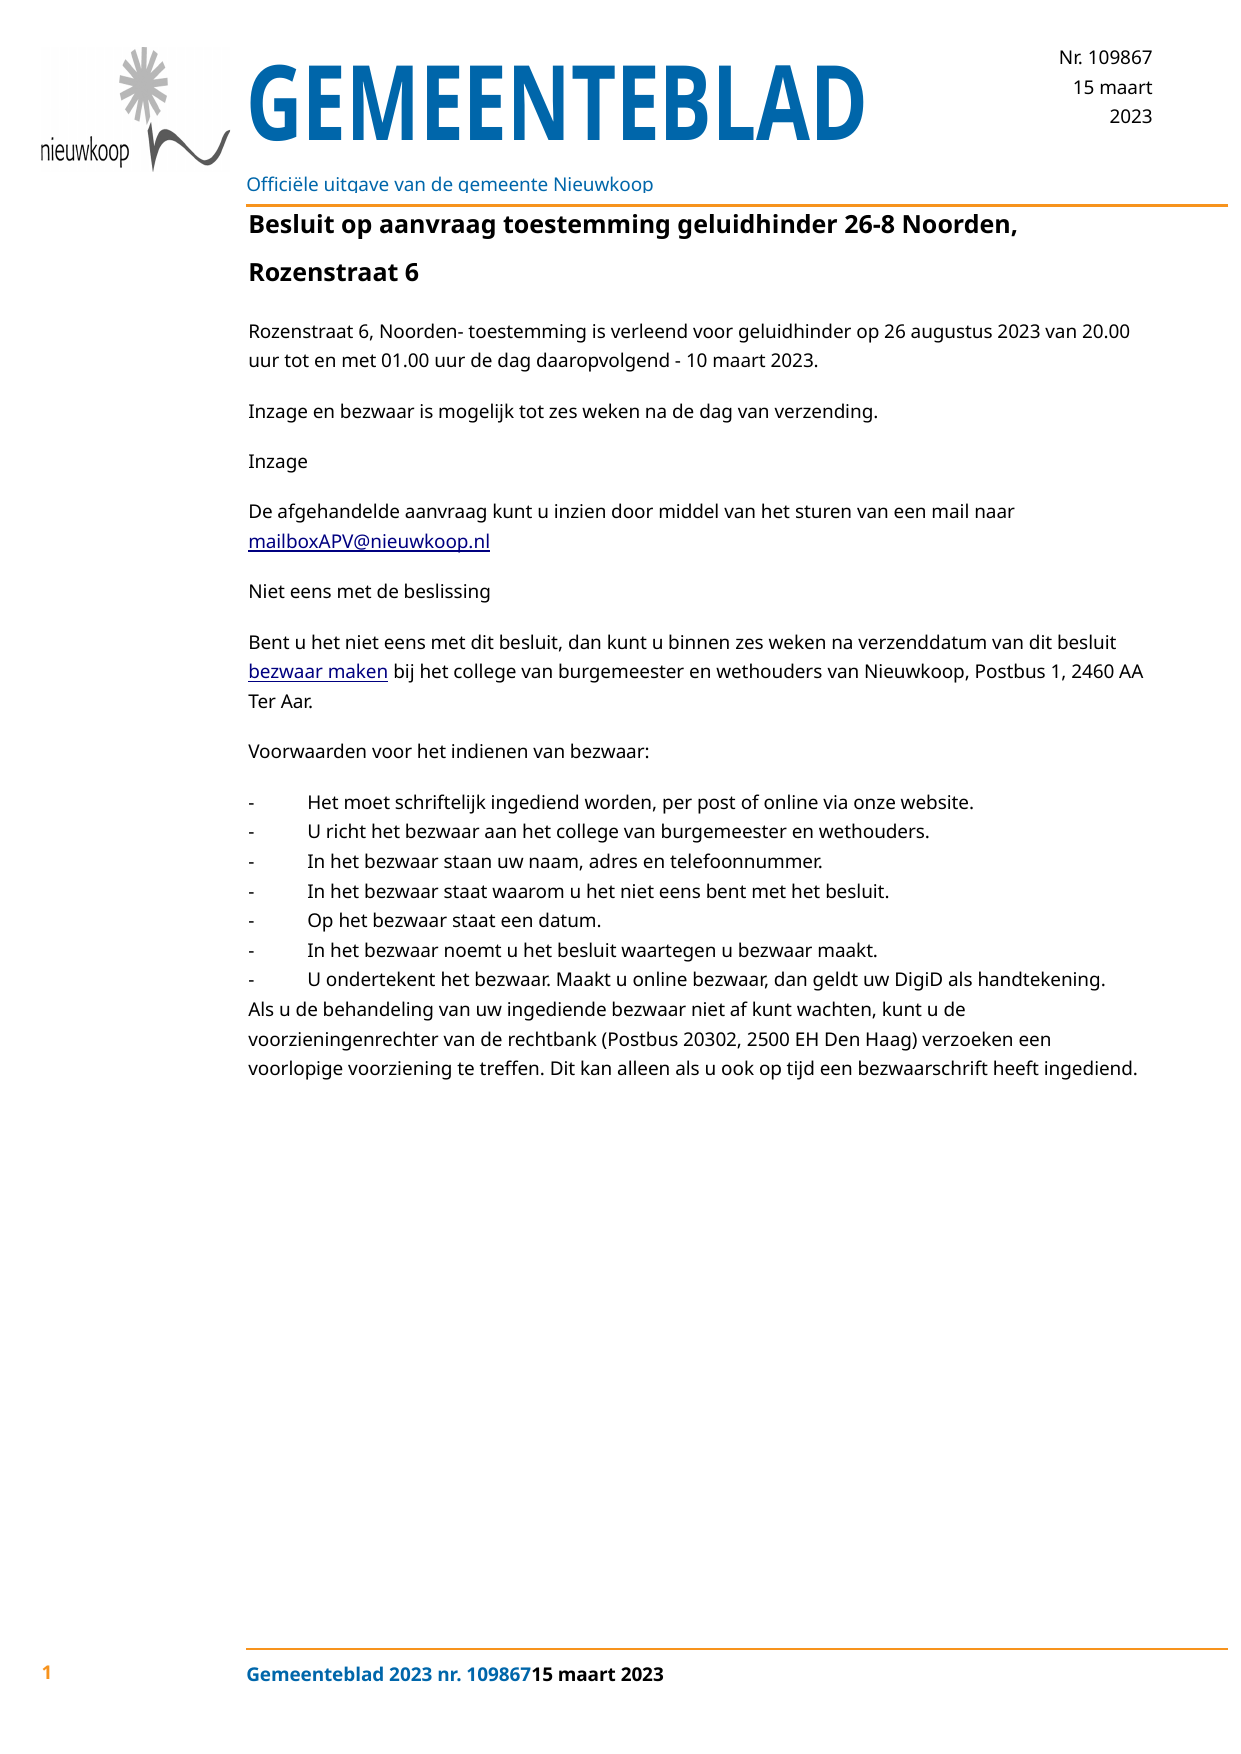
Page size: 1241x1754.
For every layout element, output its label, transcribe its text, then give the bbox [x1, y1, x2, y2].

text Bent u het niet eens met dit besluit, dan kunt u binnen zes weken na verzenddatum van dit besluit bezwaar maken bij het college van burgemeester en wethouders van Nieuwkoop, Postbus 1, 2460 AA Ter Aar. [248, 629, 1152, 714]
list In het bezwaar noemt u het besluit waartegen u bezwaar maakt. [248, 937, 1152, 963]
text Besluit op aanvraag toestemming geluidhinder 26-8 Noorden, Rozenstraat 6 [248, 207, 1152, 288]
picture [41, 47, 231, 172]
text Inzage [248, 448, 1152, 474]
list Op het bezwaar staat een datum. [248, 907, 1152, 933]
text Inzage en bezwaar is mogelijk tot zes weken na de dag van verzending. [248, 398, 1152, 424]
text De afgehandelde aanvraag kunt u inzien door middel van het sturen van een mail naar mailboxAPV@nieuwkoop.nl [248, 499, 1152, 554]
list Het moet schriftelijk ingediend worden, per post of online via onze website. [248, 789, 1152, 815]
text Niet eens met de beslissing [248, 579, 1152, 604]
text Voorwaarden voor het indienen van bezwaar: [248, 739, 1152, 764]
text Als u de behandeling van uw ingediende bezwaar niet af kunt wachten, kunt u de voorzieningenrechter van de rechtbank (Postbus 20302, 2500 EH Den Haag) verzoeken een voorlopige voorziening te treffen. Dit kan alleen als u ook op tijd een bezwaarschrift heeft ingediend. [248, 996, 1152, 1081]
text Rozenstraat 6, Noorden- toestemming is verleend voor geluidhinder op 26 augustus 2023 van 20.00 uur tot en met 01.00 uur de dag daaropvolgend - 10 maart 2023. [248, 318, 1152, 373]
list U ondertekent het bezwaar. Maakt u online bezwaar, dan geldt uw DigiD als handtekening. [248, 967, 1152, 992]
list U richt het bezwaar aan het college van burgemeester en wethouders. [248, 819, 1152, 844]
list In het bezwaar staat waarom u het niet eens bent met het besluit. [248, 878, 1152, 904]
list In het bezwaar staan uw naam, adres en telefoonnummer. [248, 848, 1152, 874]
